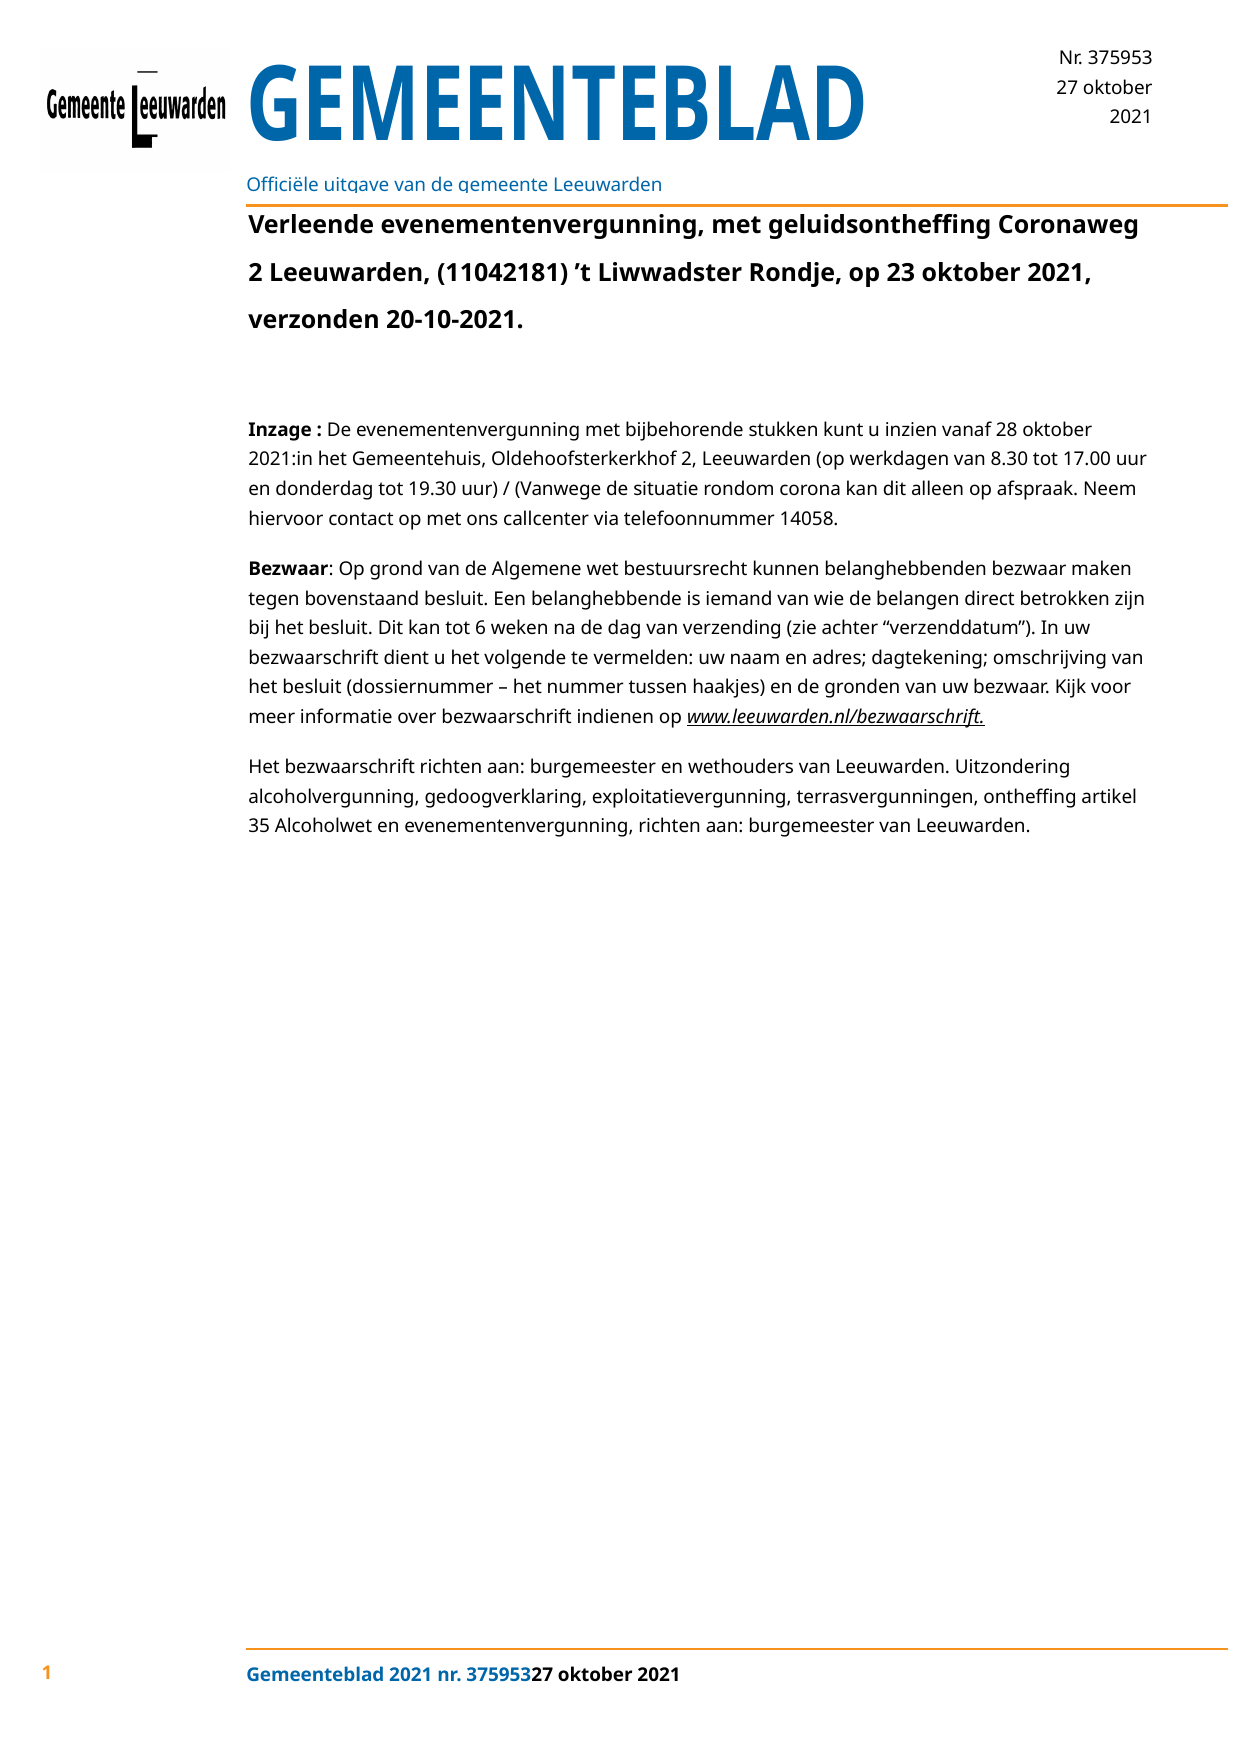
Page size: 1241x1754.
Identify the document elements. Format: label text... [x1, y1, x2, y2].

text Verleende evenementenvergunning, met geluidsontheffing Coronaweg 2 Leeuwarden, (11042181) ’t Liwwadster Rondje, op 23 oktober 2021, verzonden 20-10-2021. [248, 207, 1152, 336]
text Het bezwaarschrift richten aan: burgemeester en wethouders van Leeuwarden. Uitzondering alcoholvergunning, gedoogverklaring, exploitatievergunning, terrasvergunningen, ontheffing artikel 35 Alcoholwet en evenementenvergunning, richten aan: burgemeester van Leeuwarden. [248, 753, 1152, 838]
picture [41, 47, 231, 172]
text Bezwaar: Op grond van de Algemene wet bestuursrecht kunnen belanghebbenden bezwaar maken tegen bovenstaand besluit. Een belanghebbende is iemand van wie de belangen direct betrokken zijn bij het besluit. Dit kan tot 6 weken na de dag van verzending (zie achter “verzenddatum”). In uw bezwaarschrift dient u het volgende te vermelden: uw naam en adres; dagtekening; omschrijving van het besluit (dossiernummer – het nummer tussen haakjes) en de gronden van uw bezwaar. Kijk voor meer informatie over bezwaarschrift indienen op www.leeuwarden.nl/bezwaarschrift. [248, 555, 1152, 729]
text Inzage : De evenementenvergunning met bijbehorende stukken kunt u inzien vanaf 28 oktober 2021:in het Gemeentehuis, Oldehoofsterkerkhof 2, Leeuwarden (op werkdagen van 8.30 tot 17.00 uur en donderdag tot 19.30 uur) / (Vanwege de situatie rondom corona kan dit alleen op afspraak. Neem hiervoor contact op met ons callcenter via telefoonnummer 14058. [248, 416, 1152, 530]
